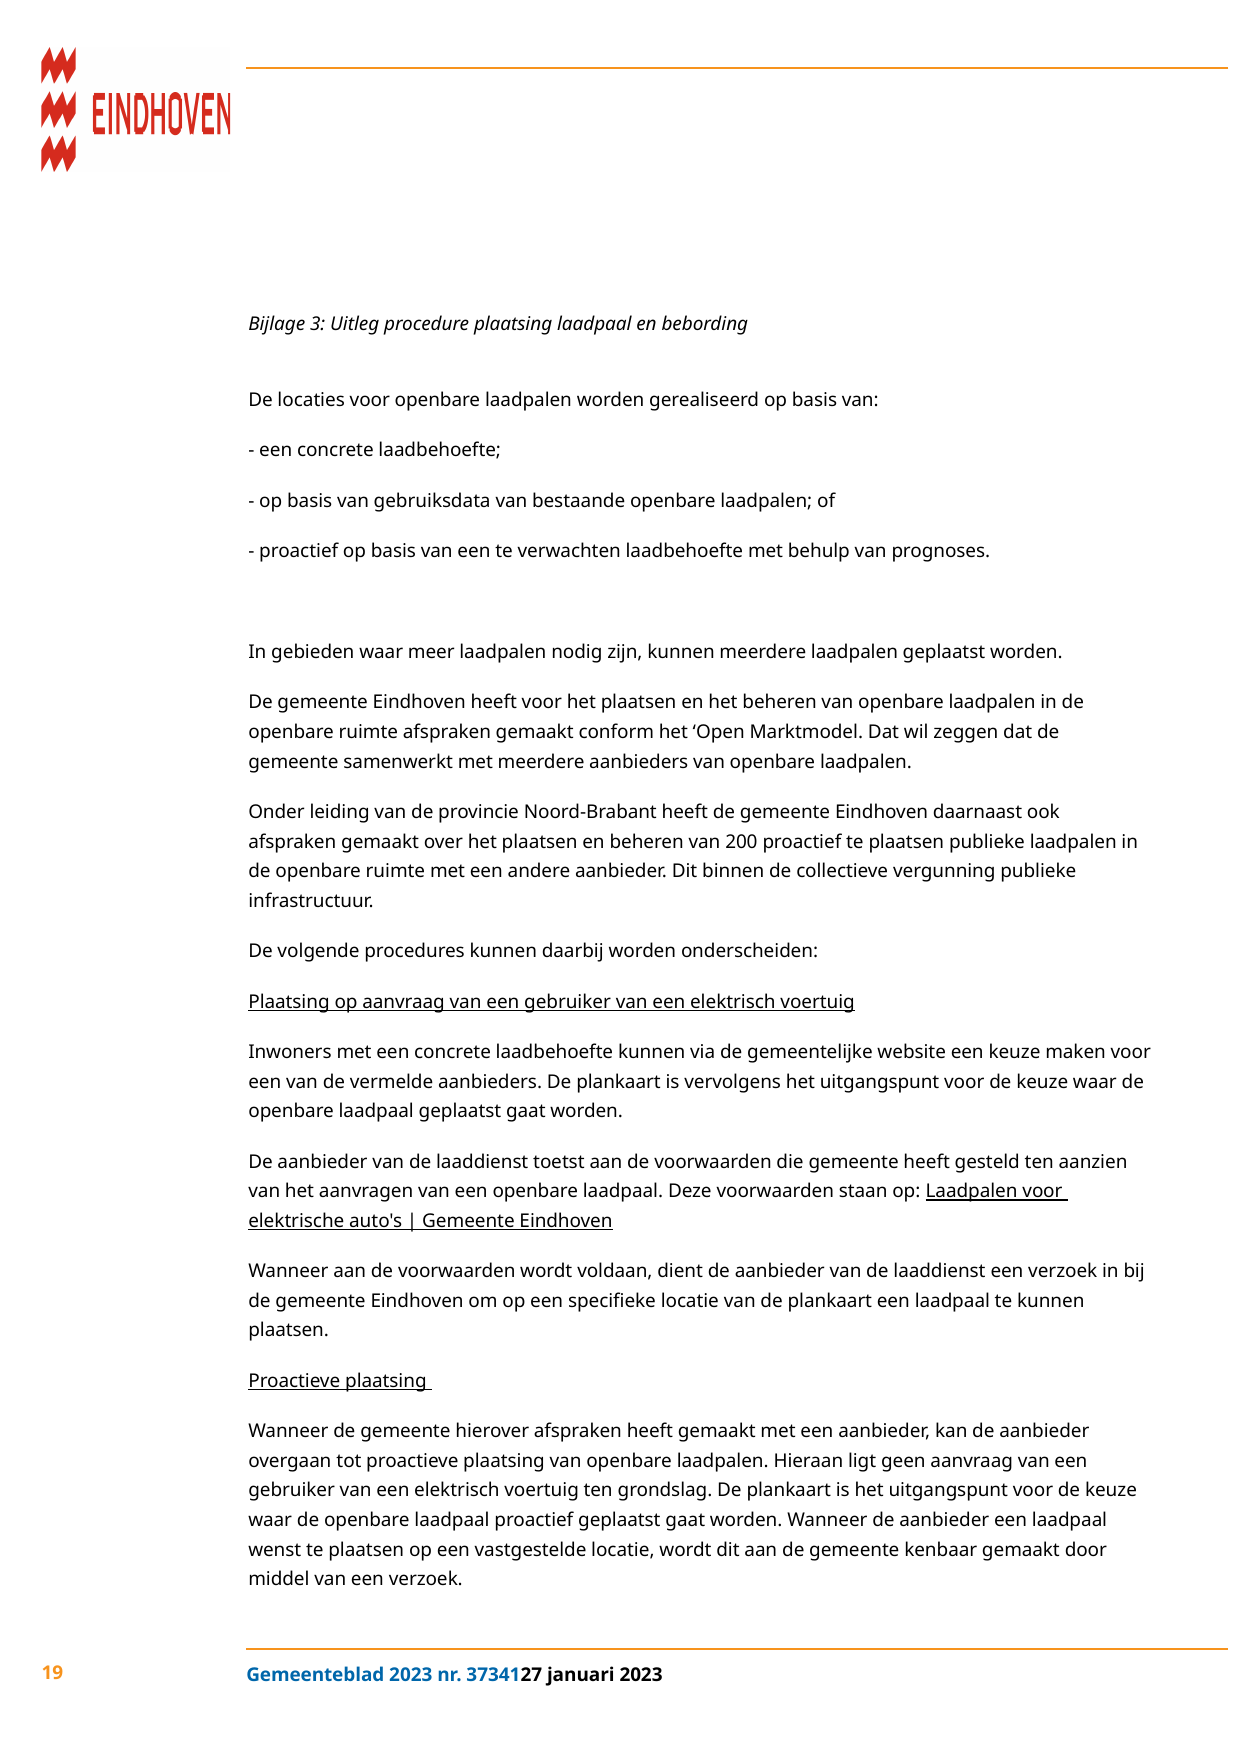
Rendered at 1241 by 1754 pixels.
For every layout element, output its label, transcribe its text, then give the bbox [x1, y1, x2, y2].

text Onder leiding van de provincie Noord-Brabant heeft de gemeente Eindhoven daarnaast ook afspraken gemaakt over het plaatsen en beheren van 200 proactief te plaatsen publieke laadpalen in de openbare ruimte met een andere aanbieder. Dit binnen de collectieve vergunning publieke infrastructuur. [248, 798, 1152, 913]
picture [41, 47, 231, 172]
text Wanneer aan de voorwaarden wordt voldaan, dient de aanbieder van de laaddienst een verzoek in bij de gemeente Eindhoven om op een specifieke locatie van de plankaart een laadpaal te kunnen plaatsen. [248, 1257, 1152, 1342]
text Proactieve plaatsing [248, 1367, 1152, 1393]
text - proactief op basis van een te verwachten laadbehoefte met behulp van prognoses. [248, 537, 1152, 563]
text De volgende procedures kunnen daarbij worden onderscheiden: [248, 937, 1152, 963]
text In gebieden waar meer laadpalen nodig zijn, kunnen meerdere laadpalen geplaatst worden. [248, 638, 1152, 664]
text Wanneer de gemeente hierover afspraken heeft gemaakt met een aanbieder, kan de aanbieder overgaan tot proactieve plaatsing van openbare laadpalen. Hieraan ligt geen aanvraag van een gebruiker van een elektrisch voertuig ten grondslag. De plankaart is het uitgangspunt voor de keuze waar de openbare laadpaal proactief geplaatst gaat worden. Wanneer de aanbieder een laadpaal wenst te plaatsen op een vastgestelde locatie, wordt dit aan de gemeente kenbaar gemaakt door middel van een verzoek. [248, 1417, 1152, 1591]
text De gemeente Eindhoven heeft voor het plaatsen en het beheren van openbare laadpalen in de openbare ruimte afspraken gemaakt conform het ‘Open Marktmodel. Dat wil zeggen dat de gemeente samenwerkt met meerdere aanbieders van openbare laadpalen. [248, 689, 1152, 773]
text Plaatsing op aanvraag van een gebruiker van een elektrisch voertuig [248, 988, 1152, 1013]
text Inwoners met een concrete laadbehoefte kunnen via de gemeentelijke website een keuze maken voor een van de vermelde aanbieders. De plankaart is vervolgens het uitgangspunt voor de keuze waar de openbare laadpaal geplaatst gaat worden. [248, 1038, 1152, 1123]
text De aanbieder van de laaddienst toetst aan de voorwaarden die gemeente heeft gesteld ten aanzien van het aanvragen van een openbare laadpaal. Deze voorwaarden staan op: Laadpalen voor elektrische auto's | Gemeente Eindhoven [248, 1148, 1152, 1233]
text Bijlage 3: Uitleg procedure plaatsing laadpaal en bebording [248, 310, 1152, 336]
text - op basis van gebruiksdata van bestaande openbare laadpalen; of [248, 487, 1152, 513]
text De locaties voor openbare laadpalen worden gerealiseerd op basis van: [248, 386, 1152, 412]
text - een concrete laadbehoefte; [248, 437, 1152, 462]
